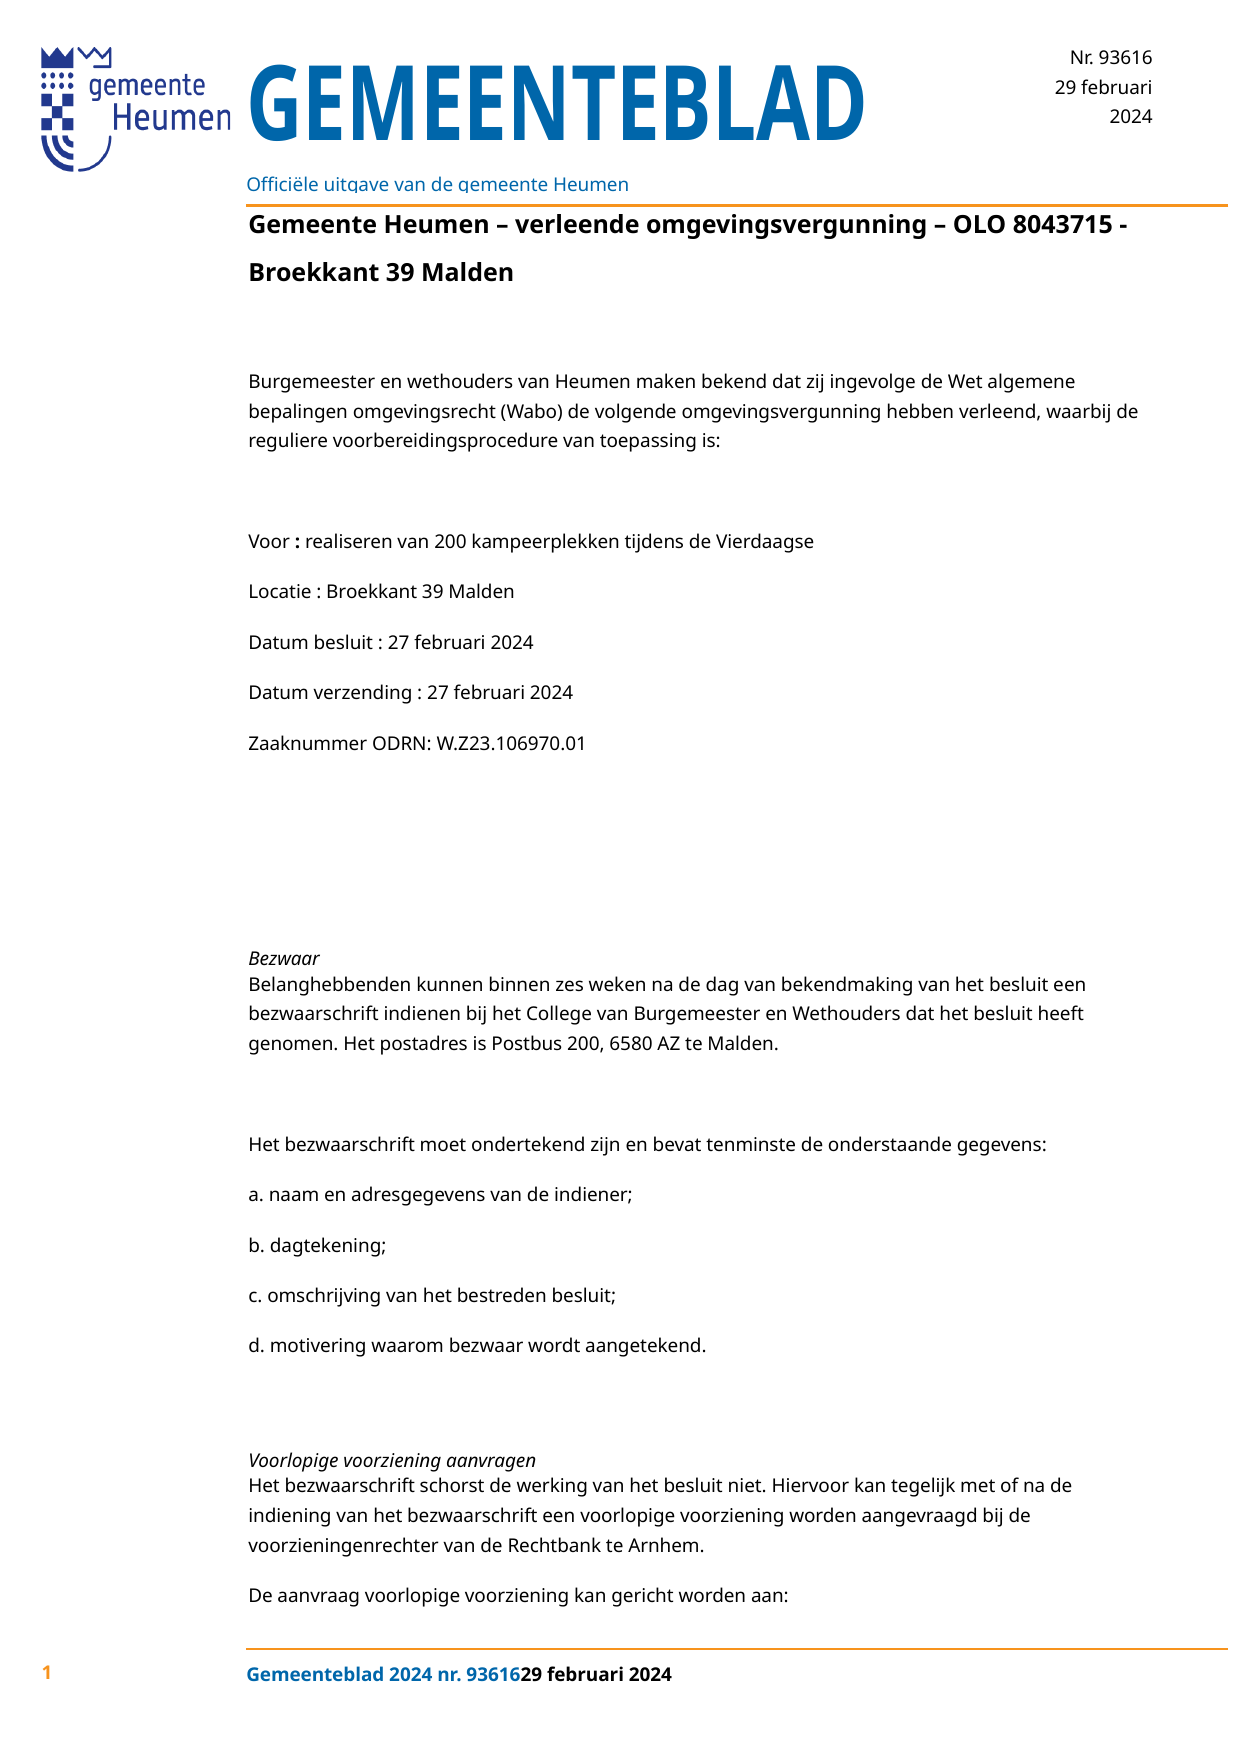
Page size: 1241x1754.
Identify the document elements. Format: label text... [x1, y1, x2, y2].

text Burgemeester en wethouders van Heumen maken bekend dat zij ingevolge de Wet algemene bepalingen omgevingsrecht (Wabo) de volgende omgevingsvergunning hebben verleend, waarbij de reguliere voorbereidingsprocedure van toepassing is: [248, 368, 1152, 453]
text a. naam en adresgegevens van de indiener; [248, 1181, 1152, 1207]
text Het bezwaarschrift schorst de werking van het besluit niet. Hiervoor kan tegelijk met of na de indiening van het bezwaarschrift een voorlopige voorziening worden aangevraagd bij de voorzieningenrechter van de Rechtbank te Arnhem. [248, 1473, 1152, 1558]
text Gemeente Heumen – verleende omgevingsvergunning – OLO 8043715 - Broekkant 39 Malden [248, 207, 1152, 288]
text Voor : realiseren van 200 kampeerplekken tijdens de Vierdaagse [248, 528, 1152, 554]
text c. omschrijving van het bestreden besluit; [248, 1282, 1152, 1308]
text b. dagtekening; [248, 1232, 1152, 1257]
text Bezwaar [248, 945, 1152, 971]
text Zaaknummer ODRN: W.Z23.106970.01 [248, 730, 1152, 756]
text Voorlopige voorziening aanvragen [248, 1447, 1152, 1473]
text Het bezwaarschrift moet ondertekend zijn en bevat tenminste de onderstaande gegevens: [248, 1131, 1152, 1157]
picture [41, 47, 231, 172]
text Locatie : Broekkant 39 Malden [248, 579, 1152, 604]
text De aanvraag voorlopige voorziening kan gericht worden aan: [248, 1582, 1152, 1608]
text Datum besluit : 27 februari 2024 [248, 629, 1152, 655]
text Datum verzending : 27 februari 2024 [248, 679, 1152, 705]
text Belanghebbenden kunnen binnen zes weken na de dag van bekendmaking van het besluit een bezwaarschrift indienen bij het College van Burgemeester en Wethouders dat het besluit heeft genomen. Het postadres is Postbus 200, 6580 AZ te Malden. [248, 971, 1152, 1056]
text d. motivering waarom bezwaar wordt aangetekend. [248, 1333, 1152, 1358]
